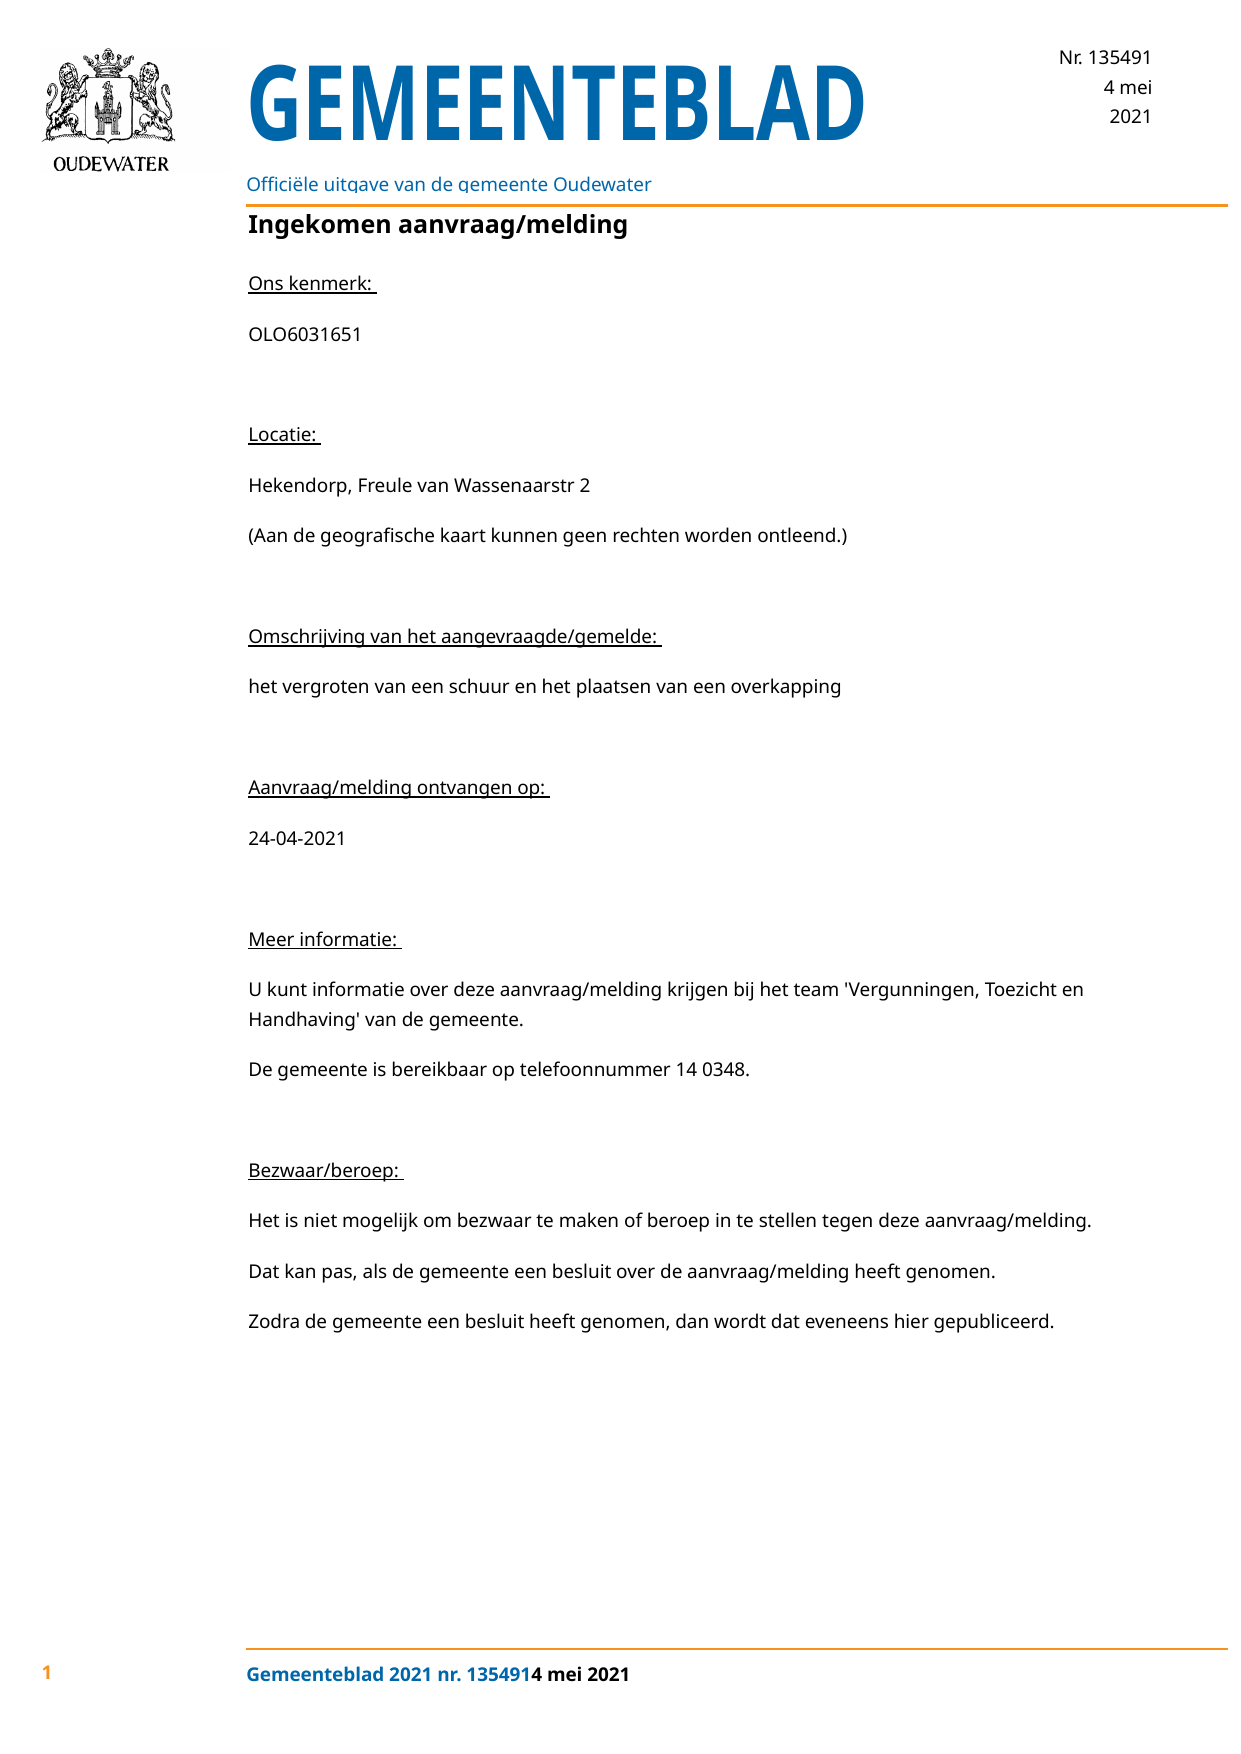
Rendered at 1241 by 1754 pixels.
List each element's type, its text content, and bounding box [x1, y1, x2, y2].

text Ingekomen aanvraag/melding [248, 207, 1152, 241]
text Meer informatie: [248, 926, 1152, 951]
text Hekendorp, Freule van Wassenaarstr 2 [248, 472, 1152, 498]
text OLO6031651 [248, 321, 1152, 346]
text Zodra de gemeente een besluit heeft genomen, dan wordt dat eveneens hier gepubliceerd. [248, 1308, 1152, 1334]
text De gemeente is bereikbaar op telefoonnummer 14 0348. [248, 1056, 1152, 1082]
text Het is niet mogelijk om bezwaar te maken of beroep in te stellen tegen deze aanvraag/melding. [248, 1207, 1152, 1233]
text Dat kan pas, als de gemeente een besluit over de aanvraag/melding heeft genomen. [248, 1258, 1152, 1283]
text Aanvraag/melding ontvangen op: [248, 774, 1152, 800]
text het vergroten van een schuur en het plaatsen van een overkapping [248, 674, 1152, 699]
text Locatie: [248, 422, 1152, 447]
picture [41, 47, 231, 172]
text Omschrijving van het aangevraagde/gemelde: [248, 623, 1152, 649]
text (Aan de geografische kaart kunnen geen rechten worden ontleend.) [248, 522, 1152, 548]
text U kunt informatie over deze aanvraag/melding krijgen bij het team 'Vergunningen, Toezicht en Handhaving' van de gemeente. [248, 976, 1152, 1031]
text Bezwaar/beroep: [248, 1157, 1152, 1183]
text Ons kenmerk: [248, 270, 1152, 296]
text 24-04-2021 [248, 825, 1152, 851]
